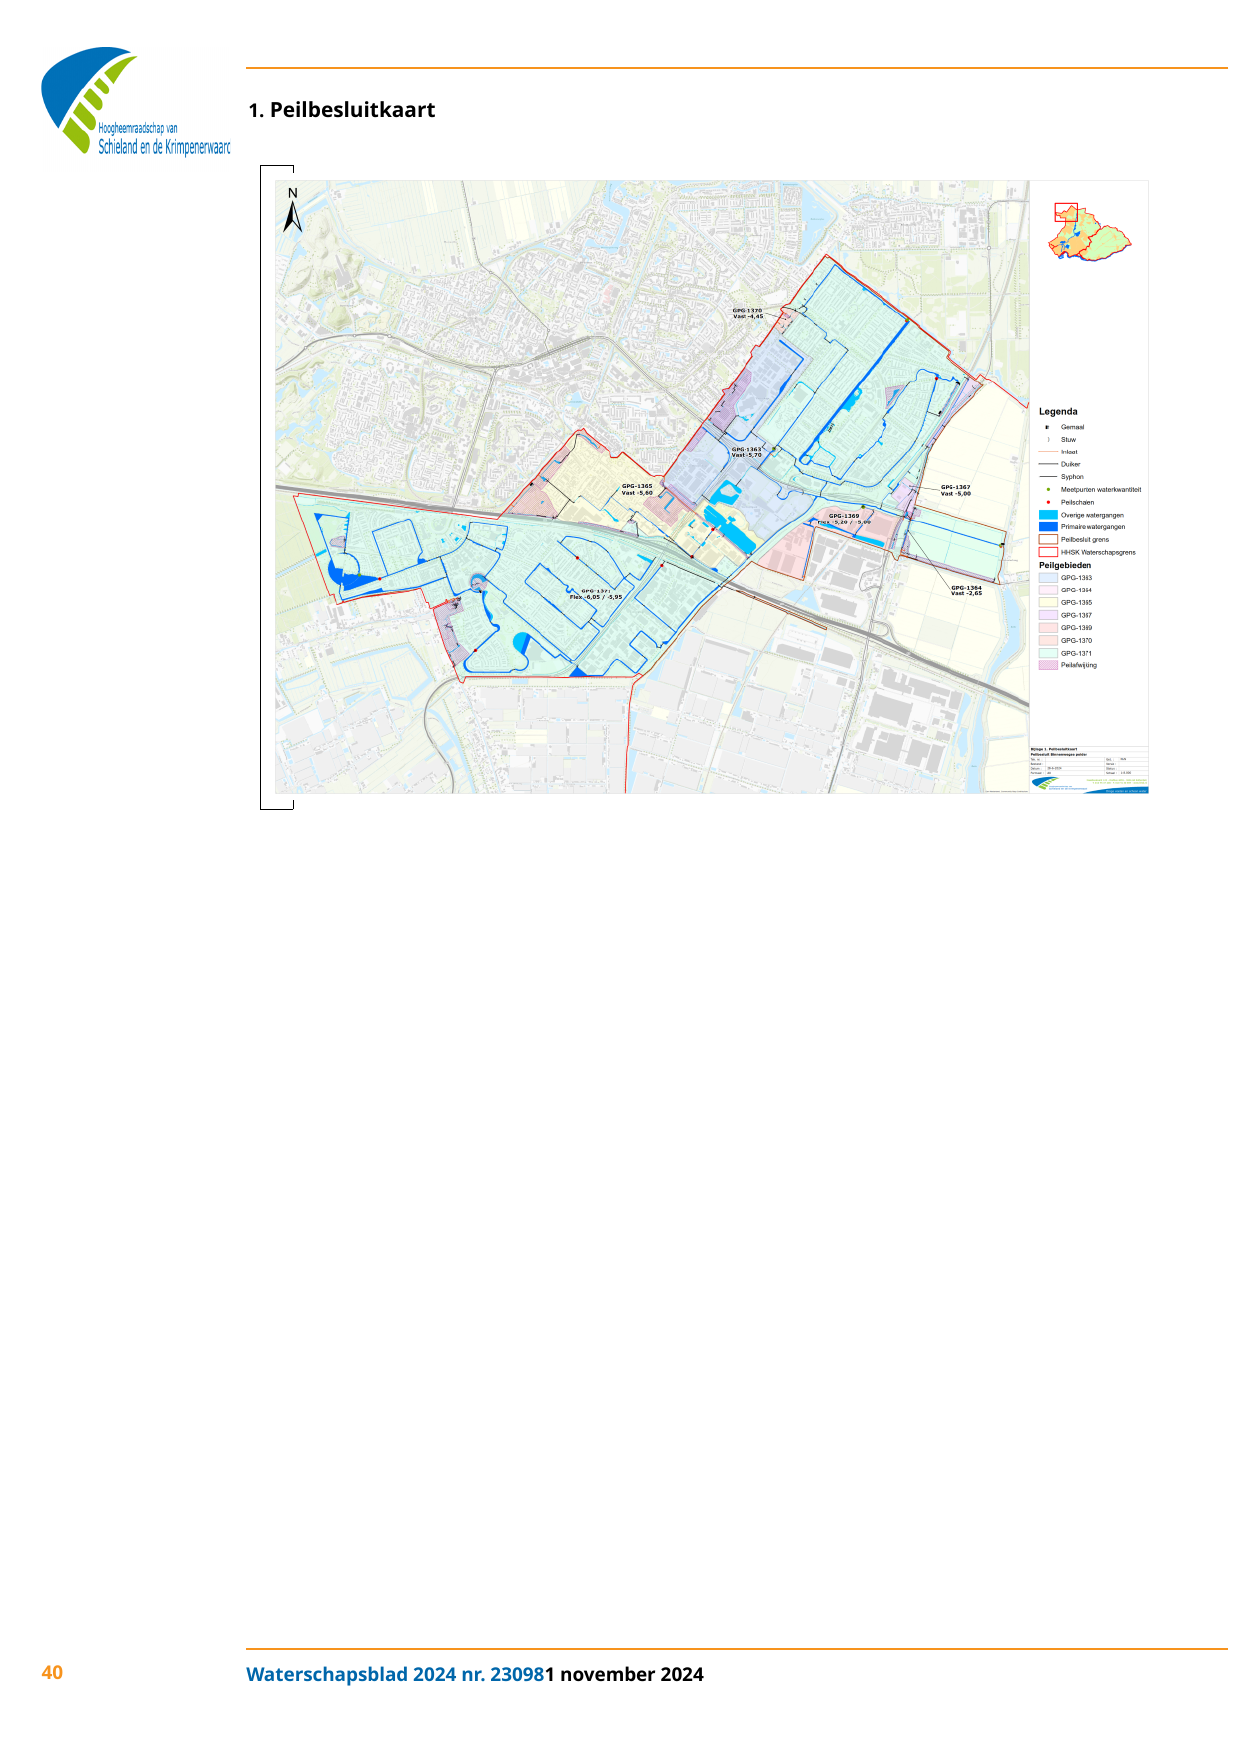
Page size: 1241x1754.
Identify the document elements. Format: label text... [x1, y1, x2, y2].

text 1. Peilbesluitkaart [248, 95, 1152, 123]
picture [268, 173, 1155, 800]
picture [41, 47, 231, 172]
